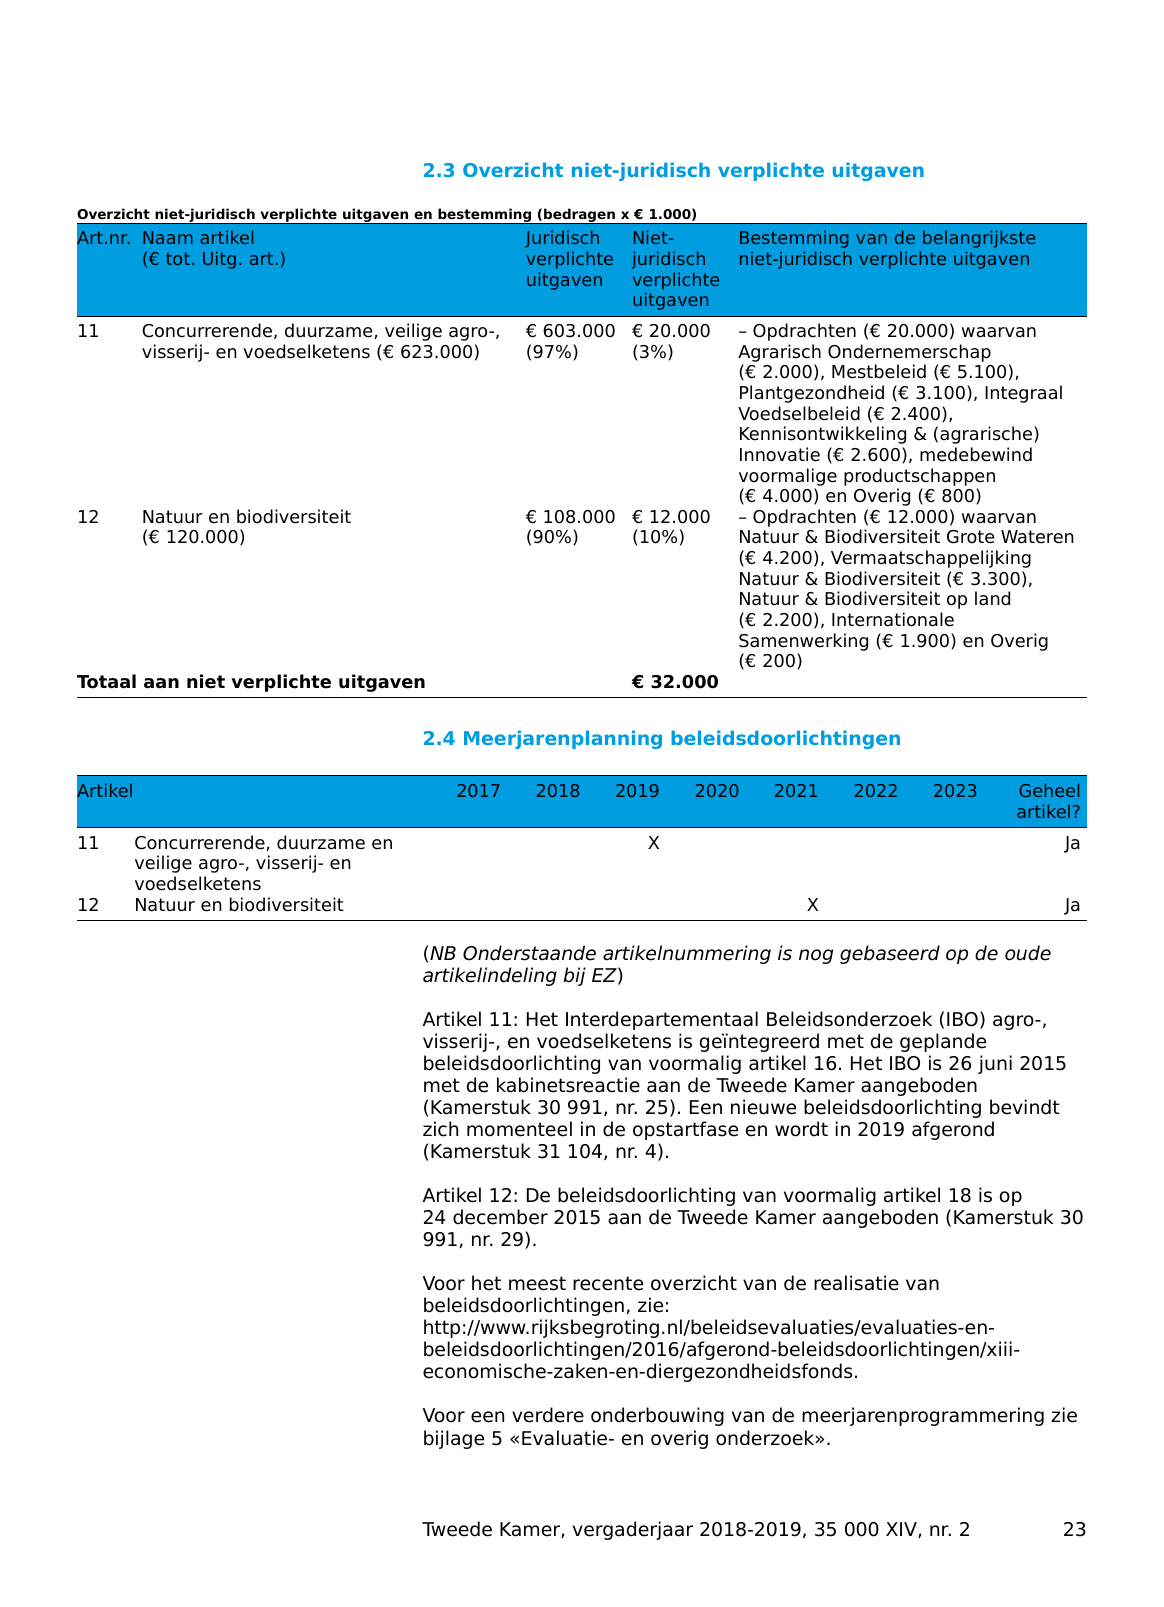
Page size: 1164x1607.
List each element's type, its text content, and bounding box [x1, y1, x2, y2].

table_cell 12 [77, 895, 128, 920]
table_cell € 108.000 (90%) [520, 507, 626, 672]
table_cell Ja [984, 828, 1087, 894]
text (NB Onderstaande artikelnummering is nog gebaseerd op de oude artikelindeling bij EZ) [422, 943, 1087, 987]
table_cell € 603.000 (97%) [520, 317, 626, 507]
table_header 2022 [825, 776, 904, 827]
table_header Geheel artikel? [984, 776, 1087, 827]
table_cell [586, 895, 666, 920]
table_cell X [586, 828, 666, 894]
table_cell [666, 895, 745, 920]
table_cell € 32.000 [626, 672, 732, 697]
table_header 2018 [507, 776, 586, 827]
text Artikel 12: De beleidsdoorlichting van voormalig artikel 18 is op 24 december 2015 aan de Tweede Kamer aangeboden (Kamerstuk 30 991, nr. 29). [422, 1185, 1087, 1251]
table_cell – Opdrachten (€ 20.000) waarvan Agrarisch Ondernemerschap (€ 2.000), Mestbeleid (€ 5.100), Plantgezondheid (€ 3.100), Integraal Voedselbeleid (€ 2.400), Kennisontwikkeling & (agrarische) Innovatie (€ 2.600), medebewind voormalige productschappen (€ 4.000) en Overig (€ 800) [732, 317, 1087, 507]
table_cell Concurrerende, duurzame, veilige agro-, visserij- en voedselketens (€ 623.000) [136, 317, 519, 507]
table_cell Juridisch verplichte uitgaven [520, 224, 626, 316]
table_cell – Opdrachten (€ 12.000) waarvan Natuur & Biodiversiteit Grote Wateren (€ 4.200), Vermaatschappelijking Natuur & Biodiversiteit (€ 3.300), Natuur & Biodiversiteit op land (€ 2.200), Internationale Samenwerking (€ 1.900) en Overig (€ 200) [732, 507, 1087, 672]
table_header 2021 [745, 776, 825, 827]
table_cell Bestemming van de belangrijkste niet-juridisch verplichte uitgaven [732, 224, 1087, 316]
table_cell 12 [77, 507, 136, 672]
table_cell X [745, 895, 825, 920]
table_cell [825, 895, 904, 920]
table_header Artikel [77, 776, 427, 827]
table_cell Niet-juridisch verplichte uitgaven [626, 224, 732, 316]
table_cell Ja [984, 895, 1087, 920]
table_cell [428, 828, 507, 894]
table_cell [520, 672, 626, 697]
table_cell Natuur en biodiversiteit (€ 120.000) [136, 507, 519, 672]
table_cell € 12.000 (10%) [626, 507, 732, 672]
table_cell Naam artikel (€ tot. Uitg. art.) [136, 224, 519, 316]
table_cell Totaal aan niet verplichte uitgaven [77, 672, 519, 697]
subtitle 2.4 Meerjarenplanning beleidsdoorlichtingen [422, 728, 1087, 750]
table_header 2020 [666, 776, 745, 827]
table_cell 11 [77, 828, 128, 894]
table_cell [428, 895, 507, 920]
table_cell Concurrerende, duurzame en veilige agro-, visserij- en voedselketens [128, 828, 427, 894]
table_cell 11 [77, 317, 136, 507]
table_cell [825, 828, 904, 894]
table_header 2017 [428, 776, 507, 827]
table_cell [904, 828, 984, 894]
table_header 2019 [586, 776, 666, 827]
table_cell € 20.000 (3%) [626, 317, 732, 507]
table_cell [507, 895, 586, 920]
table_cell [732, 672, 1087, 697]
table_header Overzicht niet-juridisch verplichte uitgaven en bestemming (bedragen x € 1.000) [77, 207, 1087, 223]
table_cell [904, 895, 984, 920]
table_cell [666, 828, 745, 894]
text Voor het meest recente overzicht van de realisatie van beleidsdoorlichtingen, zie: http://www.rijksbegroting.nl/beleidsevaluaties/evaluaties-en-beleidsdoorlichtingen/2016/afgerond-beleidsdoorlichtingen/xiii-economische-zaken-en-diergezondheidsfonds. [422, 1273, 1087, 1383]
text Artikel 11: Het Interdepartementaal Beleidsonderzoek (IBO) agro-, visserij-, en voedselketens is geïntegreerd met de geplande beleidsdoorlichting van voormalig artikel 16. Het IBO is 26 juni 2015 met de kabinetsreactie aan de Tweede Kamer aangeboden (Kamerstuk 30 991, nr. 25). Een nieuwe beleidsdoorlichting bevindt zich momenteel in de opstartfase en wordt in 2019 afgerond (Kamerstuk 31 104, nr. 4). [422, 1009, 1087, 1163]
table_header 2023 [904, 776, 984, 827]
table_cell [507, 828, 586, 894]
subtitle 2.3 Overzicht niet-juridisch verplichte uitgaven [422, 160, 1087, 182]
table_cell Art.nr. [77, 224, 136, 316]
table_cell [745, 828, 825, 894]
text Voor een verdere onderbouwing van de meerjarenprogrammering zie bijlage 5 «Evaluatie- en overig onderzoek». [422, 1405, 1087, 1449]
table_cell Natuur en biodiversiteit [128, 895, 427, 920]
